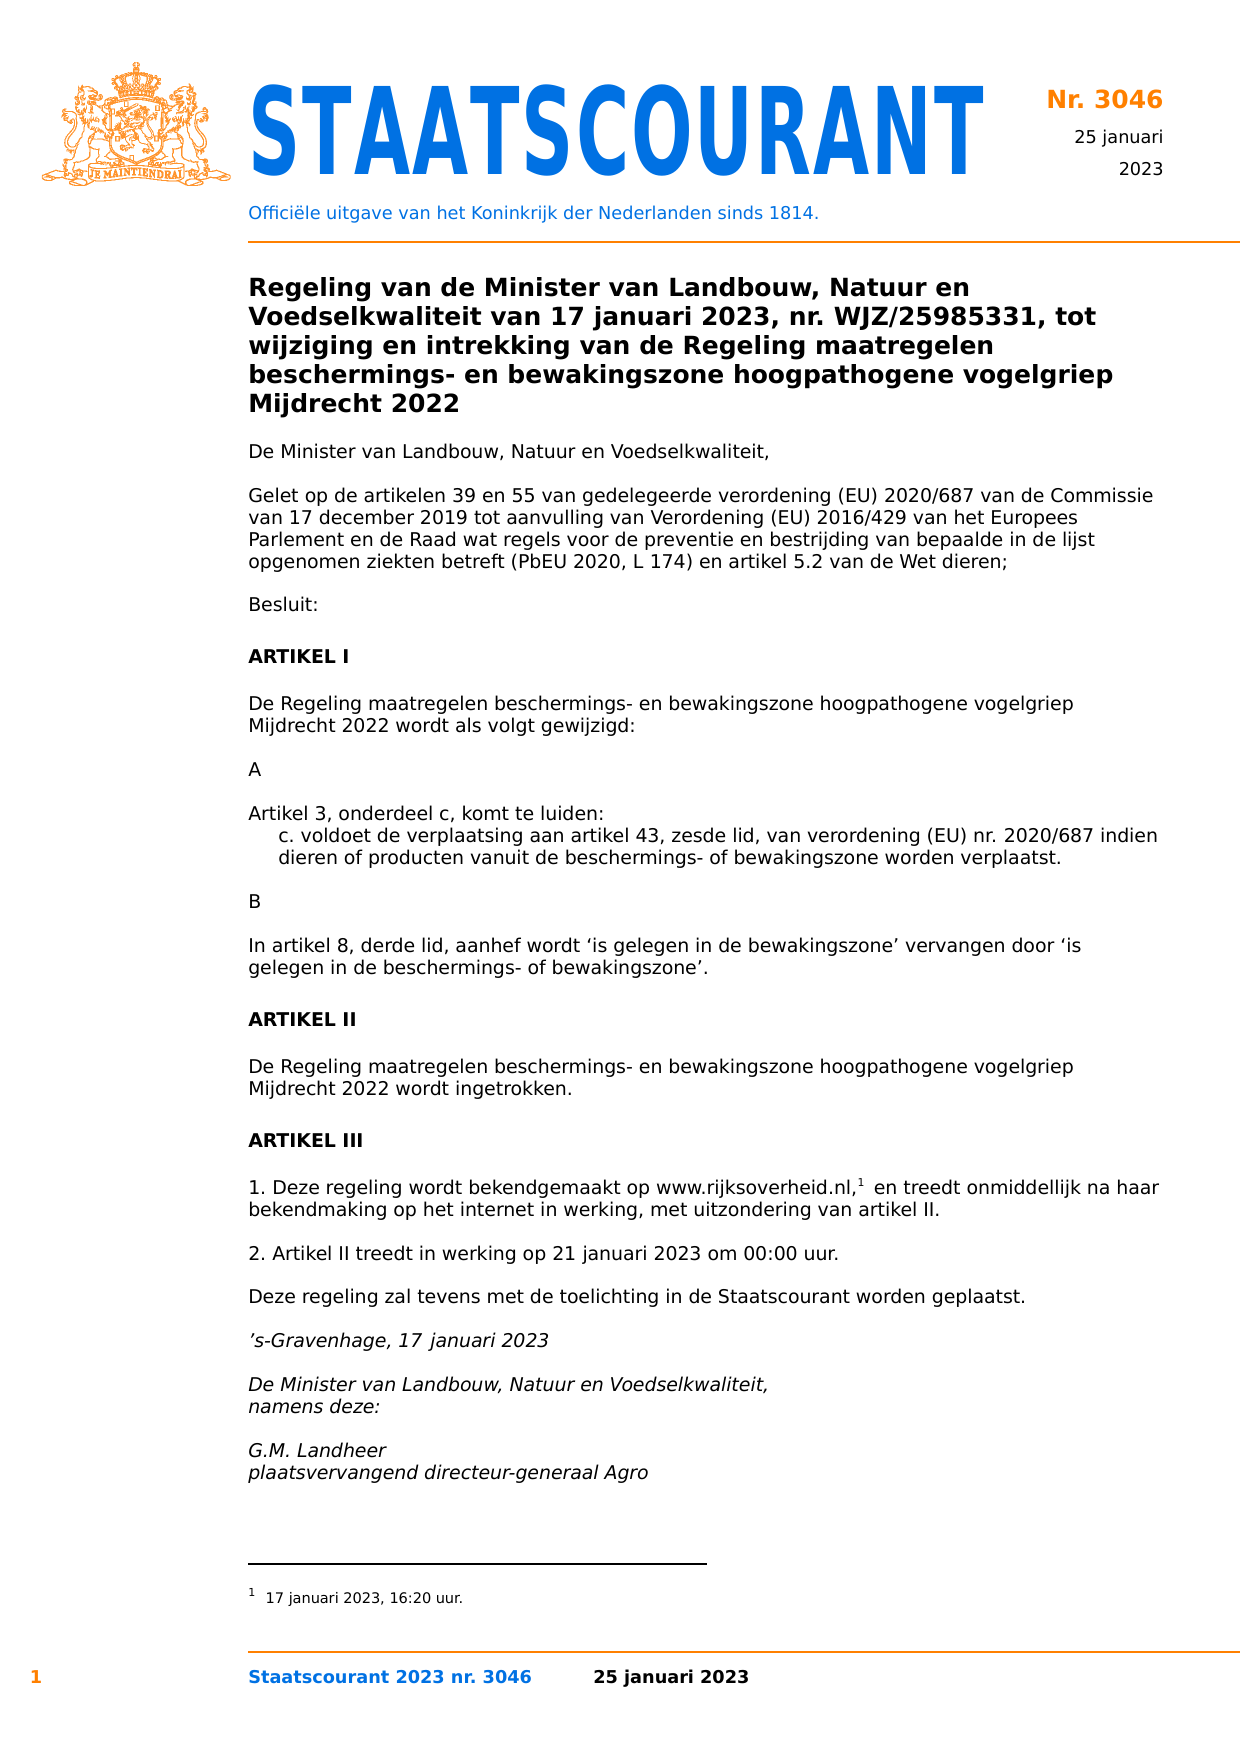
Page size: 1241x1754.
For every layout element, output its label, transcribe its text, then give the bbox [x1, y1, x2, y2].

text Deze regeling zal tevens met de toelichting in de Staatscourant worden geplaatst. [248, 1286, 1163, 1308]
text 1. Deze regeling wordt bekendgemaakt op www.rijksoverheid.nl, en treedt onmiddellijk na haar bekendmaking op het internet in werking, met uitzondering van artikel II. [248, 1177, 1163, 1221]
table_cell 25 januari [998, 121, 1240, 153]
text ’s-Gravenhage, 17 januari 2023 [248, 1330, 1163, 1352]
text Gelet op de artikelen 39 en 55 van gedelegeerde verordening (EU) 2020/687 van de Commissie van 17 december 2019 tot aanvulling van Verordening (EU) 2016/429 van het Europees Parlement en de Raad wat regels voor de preventie en bestrijding van bepaalde in de lijst opgenomen ziekten betreft (PbEU 2020, L 174) en artikel 5.2 van de Wet dieren; [248, 484, 1163, 572]
text c. voldoet de verplaatsing aan artikel 43, zesde lid, van verordening (EU) nr. 2020/687 indien dieren of producten vanuit de beschermings- of bewakingszone worden verplaatst. [278, 825, 1163, 869]
text B [248, 891, 1163, 913]
text Artikel 3, onderdeel c, komt te luiden: [248, 803, 1163, 825]
text De Regeling maatregelen beschermings- en bewakingszone hoogpathogene vogelgriep Mijdrecht 2022 wordt ingetrokken. [248, 1056, 1163, 1099]
table_cell 2023 [998, 153, 1240, 203]
table_cell Officiële uitgave van het Koninkrijk der Nederlanden sinds 1814. [248, 203, 1240, 241]
picture [41, 62, 231, 186]
text De Regeling maatregelen beschermings- en bewakingszone hoogpathogene vogelgriep Mijdrecht 2022 wordt als volgt gewijzigd: [248, 693, 1163, 737]
text A [248, 759, 1163, 781]
table_header STAATSCOURANT [248, 62, 998, 203]
text 17 januari 2023, 16:20 uur. [248, 1586, 1163, 1608]
text Besluit: [248, 594, 1163, 616]
subtitle ARTIKEL I [248, 646, 1163, 668]
subtitle ARTIKEL II [248, 1009, 1163, 1031]
table_header [25, 62, 248, 241]
text De Minister van Landbouw, Natuur en Voedselkwaliteit, namens deze: G.M. Landheer plaatsvervangend directeur-generaal Agro [248, 1374, 1163, 1484]
table_header Nr. 3046 [998, 62, 1240, 121]
text In artikel 8, derde lid, aanhef wordt ‘is gelegen in de bewakingszone’ vervangen door ‘is gelegen in de beschermings- of bewakingszone’. [248, 935, 1163, 979]
text De Minister van Landbouw, Natuur en Voedselkwaliteit, [248, 441, 1163, 463]
text 2. Artikel II treedt in werking op 21 januari 2023 om 00:00 uur. [248, 1242, 1163, 1264]
subtitle ARTIKEL III [248, 1129, 1163, 1152]
subtitle Regeling van de Minister van Landbouw, Natuur en Voedselkwaliteit van 17 januari 2023, nr. WJZ/25985331, tot wijziging en intrekking van de Regeling maatregelen beschermings- en bewakingszone hoogpathogene vogelgriep Mijdrecht 2022 [248, 273, 1163, 419]
